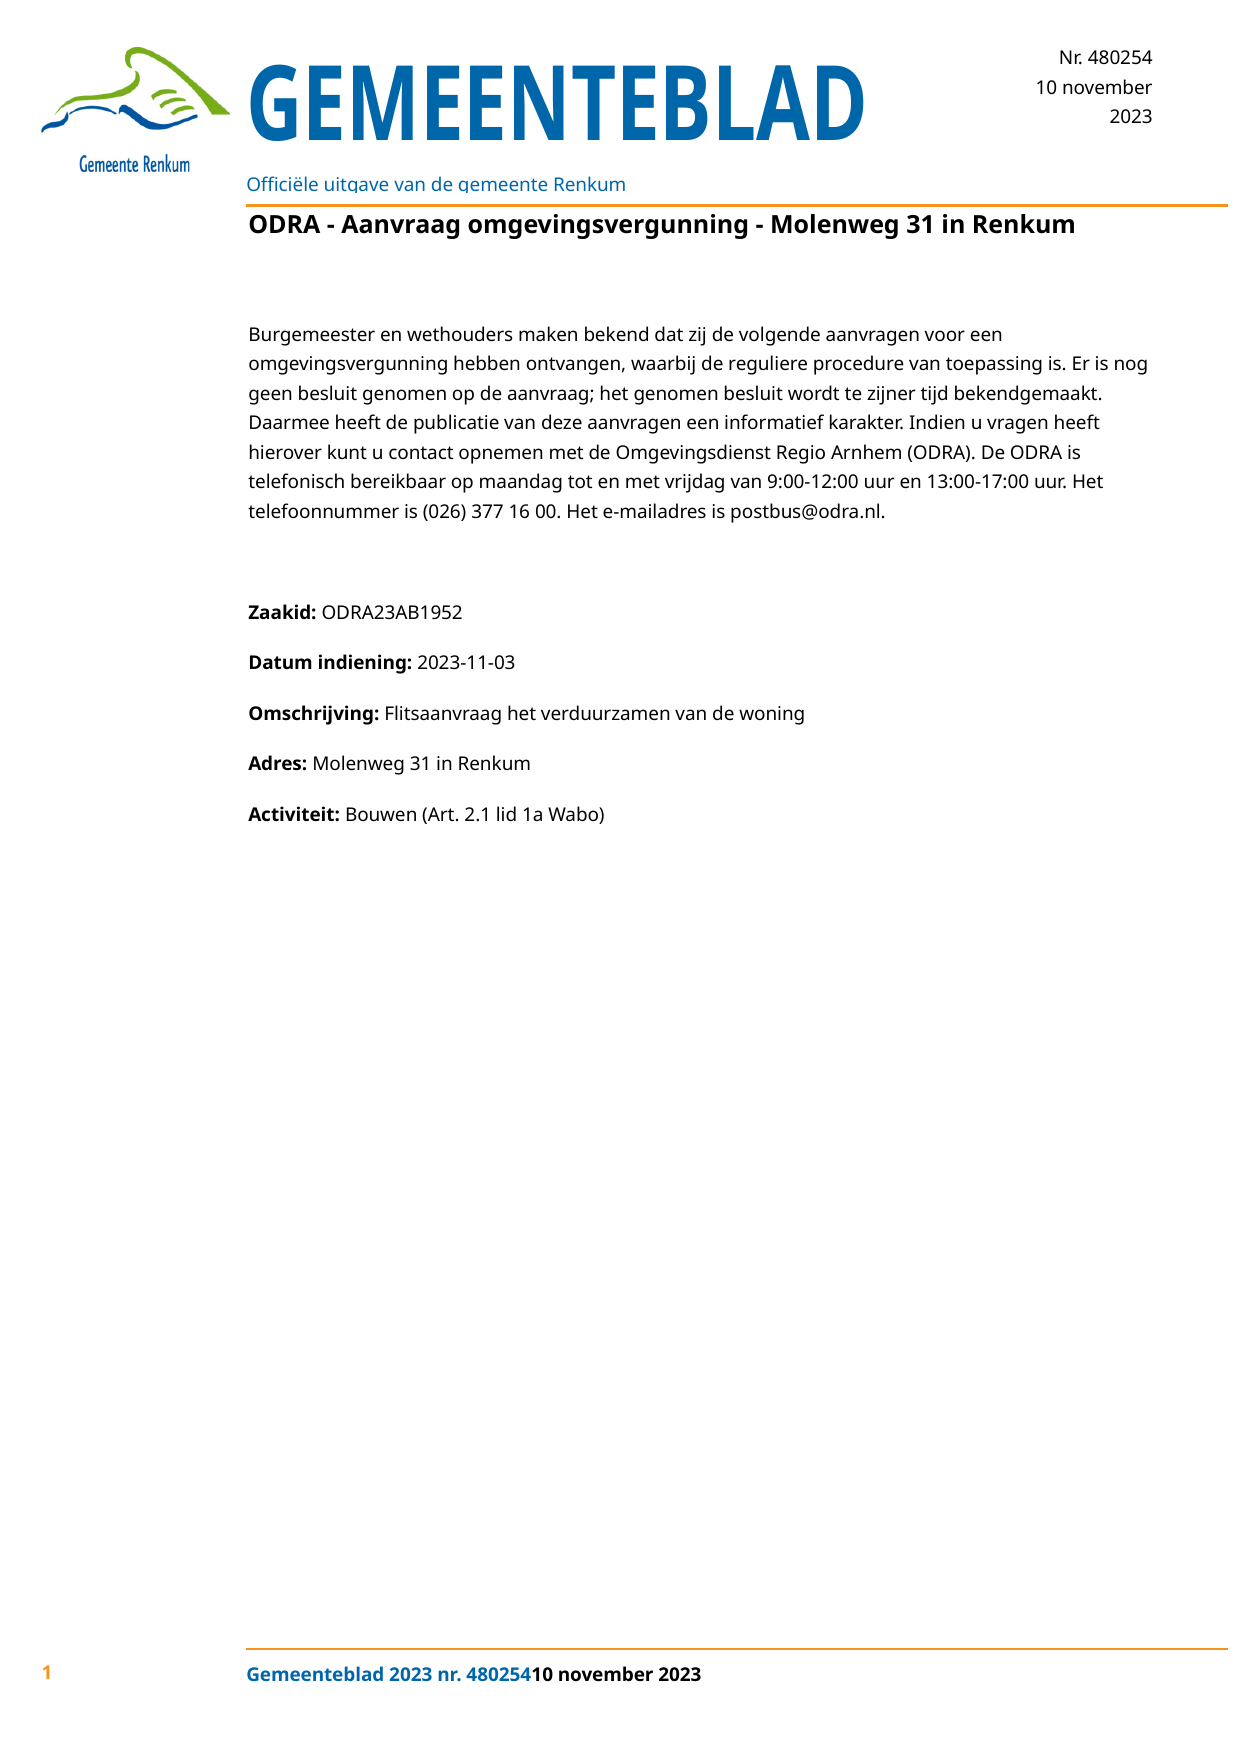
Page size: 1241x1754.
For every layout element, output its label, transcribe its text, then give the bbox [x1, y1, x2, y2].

text Datum indiening: 2023-11-03 [248, 649, 1152, 675]
text Burgemeester en wethouders maken bekend dat zij de volgende aanvragen voor een omgevingsvergunning hebben ontvangen, waarbij de reguliere procedure van toepassing is. Er is nog geen besluit genomen op de aanvraag; het genomen besluit wordt te zijner tijd bekendgemaakt. Daarmee heeft de publicatie van deze aanvragen een informatief karakter. Indien u vragen heeft hierover kunt u contact opnemen met de Omgevingsdienst Regio Arnhem (ODRA). De ODRA is telefonisch bereikbaar op maandag tot en met vrijdag van 9:00-12:00 uur en 13:00-17:00 uur. Het telefoonnummer is (026) 377 16 00. Het e-mailadres is postbus@odra.nl. [248, 321, 1152, 524]
text Zaakid: ODRA23AB1952 [248, 599, 1152, 625]
text Activiteit: Bouwen (Art. 2.1 lid 1a Wabo) [248, 801, 1152, 826]
text ODRA - Aanvraag omgevingsvergunning - Molenweg 31 in Renkum [248, 207, 1152, 241]
text Omschrijving: Flitsaanvraag het verduurzamen van de woning [248, 700, 1152, 726]
picture [41, 47, 231, 172]
text Adres: Molenweg 31 in Renkum [248, 750, 1152, 776]
